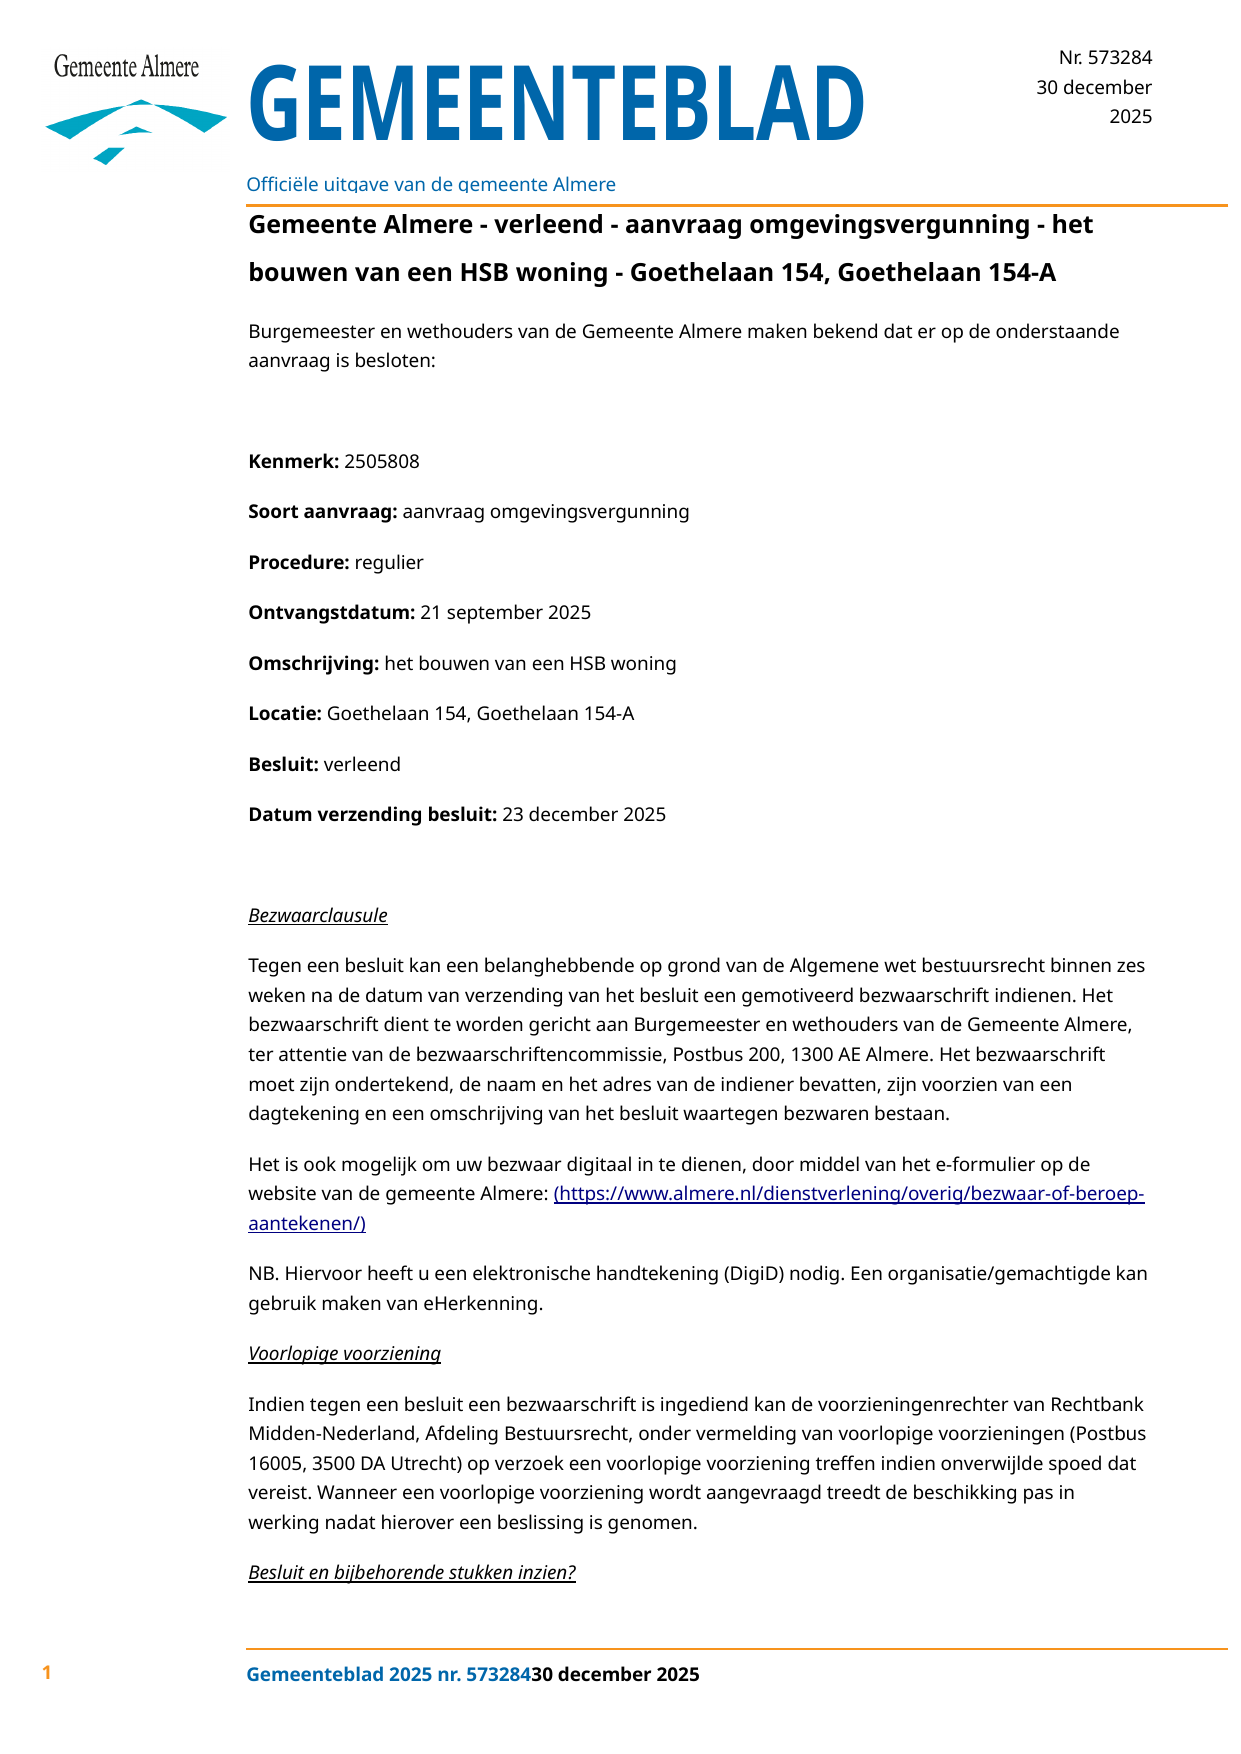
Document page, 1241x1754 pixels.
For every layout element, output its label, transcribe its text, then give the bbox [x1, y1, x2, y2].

text Bezwaarclausule [248, 902, 1152, 928]
text Procedure: regulier [248, 549, 1152, 575]
text Omschrijving: het bouwen van een HSB woning [248, 650, 1152, 676]
text Gemeente Almere - verleend - aanvraag omgevingsvergunning - het bouwen van een HSB woning - Goethelaan 154, Goethelaan 154-A [248, 207, 1152, 288]
text Besluit: verleend [248, 751, 1152, 777]
text Datum verzending besluit: 23 december 2025 [248, 801, 1152, 827]
text Locatie: Goethelaan 154, Goethelaan 154-A [248, 700, 1152, 726]
text Soort aanvraag: aanvraag omgevingsvergunning [248, 499, 1152, 524]
text Tegen een besluit kan een belanghebbende op grond van de Algemene wet bestuursrecht binnen zes weken na de datum van verzending van het besluit een gemotiveerd bezwaarschrift indienen. Het bezwaarschrift dient te worden gericht aan Burgemeester en wethouders van de Gemeente Almere, ter attentie van de bezwaarschriftencommissie, Postbus 200, 1300 AE Almere. Het bezwaarschrift moet zijn ondertekend, de naam en het adres van de indiener bevatten, zijn voorzien van een dagtekening en een omschrijving van het besluit waartegen bezwaren bestaan. [248, 952, 1152, 1126]
text Ontvangstdatum: 21 september 2025 [248, 599, 1152, 625]
text Indien tegen een besluit een bezwaarschrift is ingediend kan de voorzieningenrechter van Rechtbank Midden-Nederland, Afdeling Bestuursrecht, onder vermelding van voorlopige voorzieningen (Postbus 16005, 3500 DA Utrecht) op verzoek een voorlopige voorziening treffen indien onverwijlde spoed dat vereist. Wanneer een voorlopige voorziening wordt aangevraagd treedt de beschikking pas in werking nadat hierover een beslissing is genomen. [248, 1391, 1152, 1535]
text Het is ook mogelijk om uw bezwaar digitaal in te dienen, door middel van het e-formulier op de website van de gemeente Almere: (https://www.almere.nl/dienstverlening/overig/bezwaar-of-beroep-aantekenen/) [248, 1151, 1152, 1236]
text NB. Hiervoor heeft u een elektronische handtekening (DigiD) nodig. Een organisatie/gemachtigde kan gebruik maken van eHerkenning. [248, 1260, 1152, 1316]
text Besluit en bijbehorende stukken inzien? [248, 1559, 1152, 1585]
text Burgemeester en wethouders van de Gemeente Almere maken bekend dat er op de onderstaande aanvraag is besloten: [248, 318, 1152, 373]
picture [41, 47, 231, 172]
text Kenmerk: 2505808 [248, 448, 1152, 474]
text Voorlopige voorziening [248, 1340, 1152, 1366]
